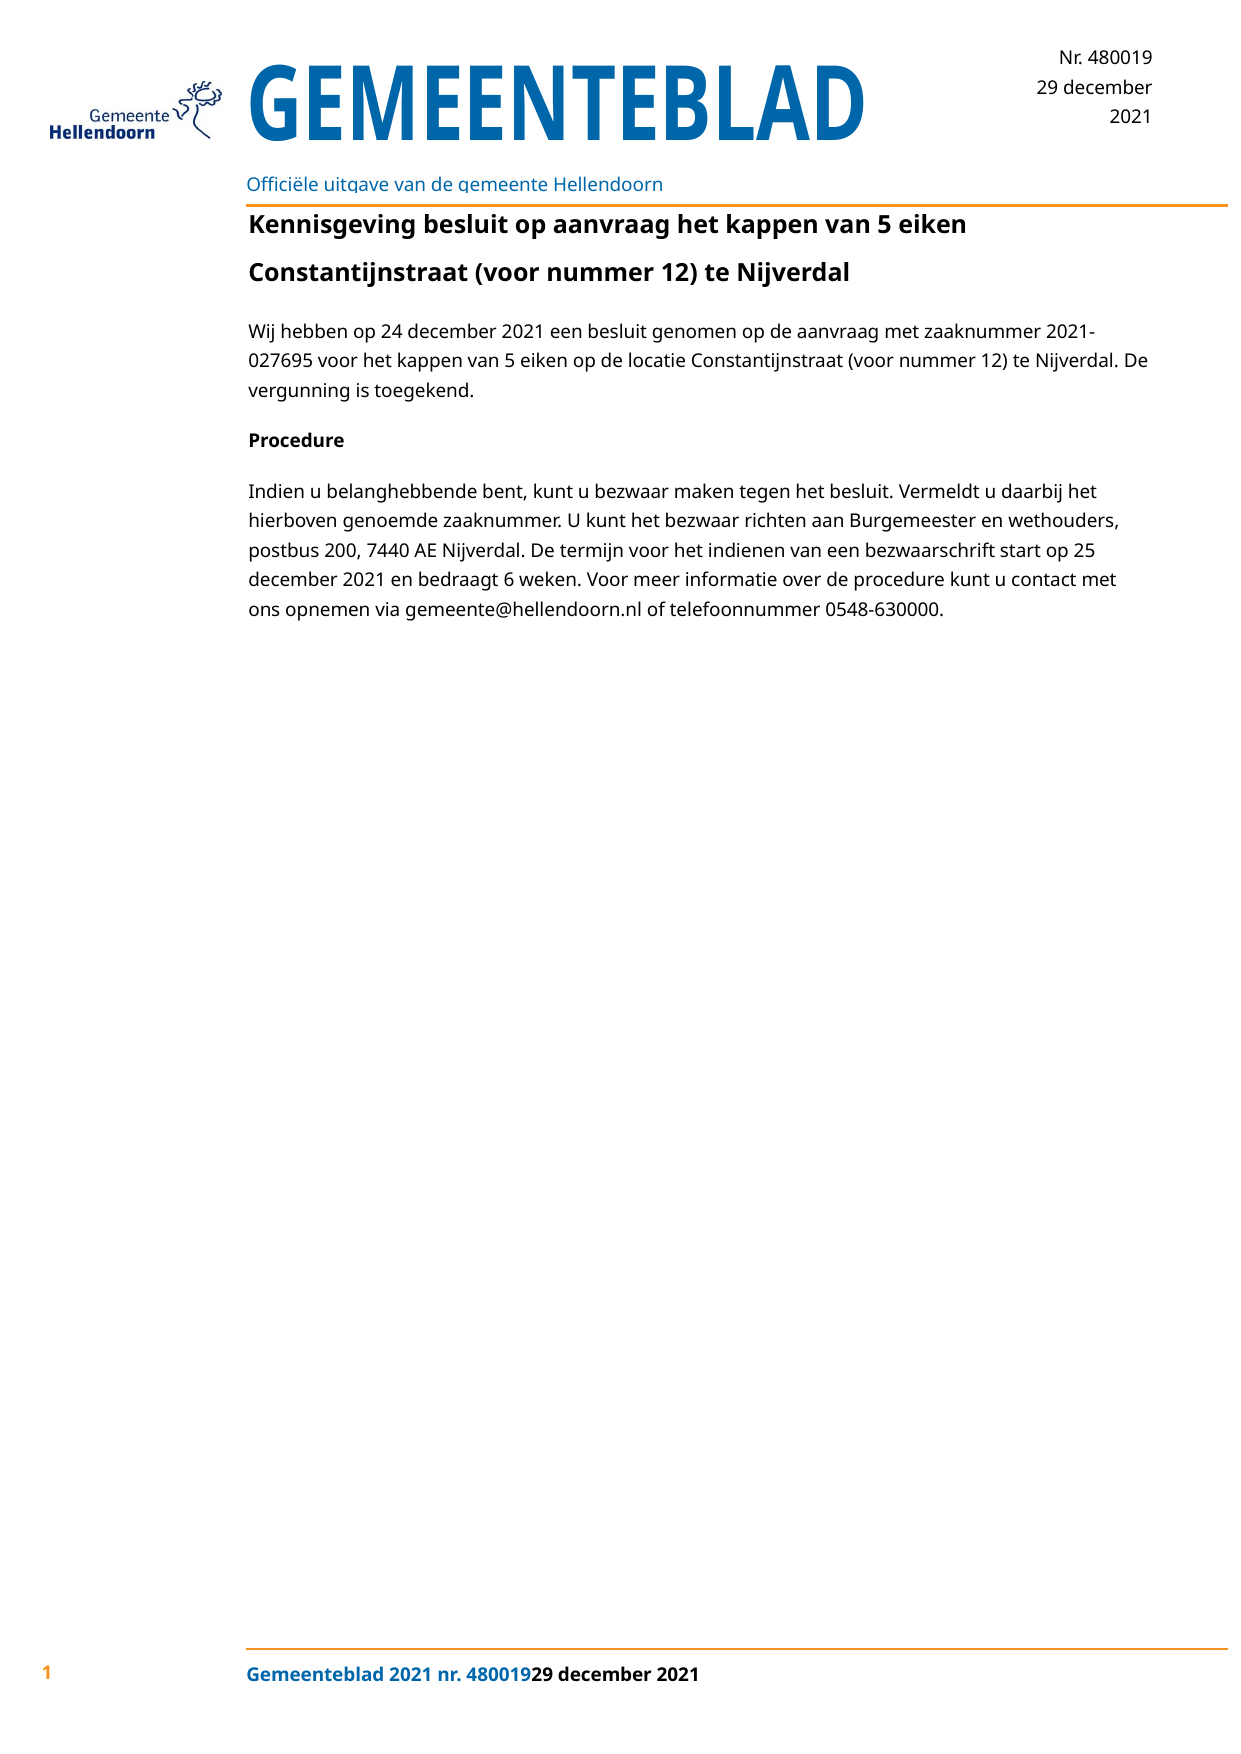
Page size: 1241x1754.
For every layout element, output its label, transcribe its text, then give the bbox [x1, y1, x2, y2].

text Procedure [248, 427, 1152, 453]
text Kennisgeving besluit op aanvraag het kappen van 5 eiken Constantijnstraat (voor nummer 12) te Nijverdal [248, 207, 1152, 288]
text Indien u belanghebbende bent, kunt u bezwaar maken tegen het besluit. Vermeldt u daarbij het hierboven genoemde zaaknummer. U kunt het bezwaar richten aan Burgemeester en wethouders, postbus 200, 7440 AE Nijverdal. De termijn voor het indienen van een bezwaarschrift start op 25 december 2021 en bedraagt 6 weken. Voor meer informatie over de procedure kunt u contact met ons opnemen via gemeente@hellendoorn.nl of telefoonnummer 0548-630000. [248, 478, 1152, 622]
picture [41, 47, 231, 172]
text Wij hebben op 24 december 2021 een besluit genomen op de aanvraag met zaaknummer 2021-027695 voor het kappen van 5 eiken op de locatie Constantijnstraat (voor nummer 12) te Nijverdal. De vergunning is toegekend. [248, 318, 1152, 403]
